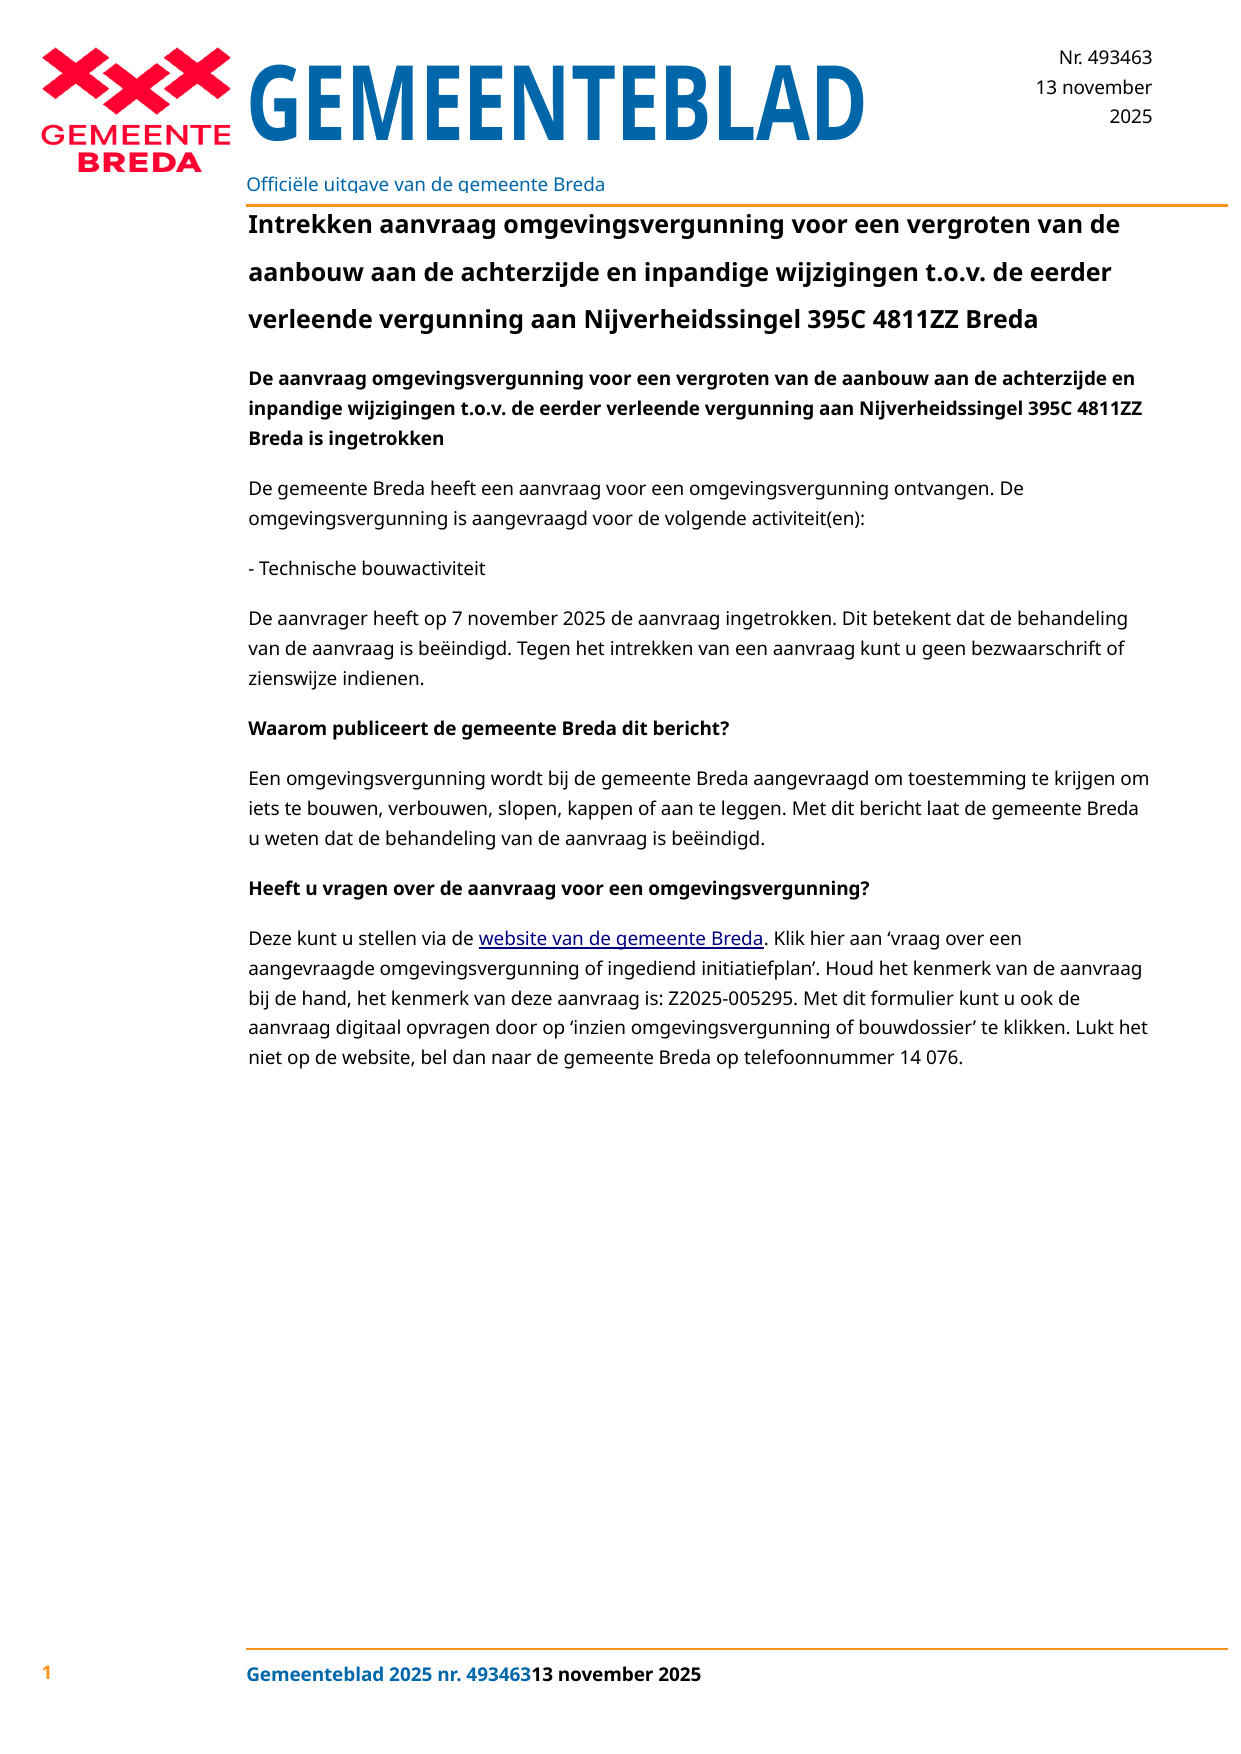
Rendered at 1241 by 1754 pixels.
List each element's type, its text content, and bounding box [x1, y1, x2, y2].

text - Technische bouwactiviteit [248, 555, 1152, 581]
picture [41, 47, 231, 172]
text Een omgevingsvergunning wordt bij de gemeente Breda aangevraagd om toestemming te krijgen om iets te bouwen, verbouwen, slopen, kappen of aan te leggen. Met dit bericht laat de gemeente Breda u weten dat de behandeling van de aanvraag is beëindigd. [248, 766, 1152, 850]
text De aanvraag omgevingsvergunning voor een vergroten van de aanbouw aan de achterzijde en inpandige wijzigingen t.o.v. de eerder verleende vergunning aan Nijverheidssingel 395C 4811ZZ Breda is ingetrokken [248, 366, 1152, 450]
text Heeft u vragen over de aanvraag voor een omgevingsvergunning? [248, 875, 1152, 901]
text De gemeente Breda heeft een aanvraag voor een omgevingsvergunning ontvangen. De omgevingsvergunning is aangevraagd voor de volgende activiteit(en): [248, 475, 1152, 530]
text Intrekken aanvraag omgevingsvergunning voor een vergroten van de aanbouw aan de achterzijde en inpandige wijzigingen t.o.v. de eerder verleende vergunning aan Nijverheidssingel 395C 4811ZZ Breda [248, 207, 1152, 336]
text De aanvrager heeft op 7 november 2025 de aanvraag ingetrokken. Dit betekent dat de behandeling van de aanvraag is beëindigd. Tegen het intrekken van een aanvraag kunt u geen bezwaarschrift of zienswijze indienen. [248, 606, 1152, 690]
text Deze kunt u stellen via de website van de gemeente Breda. Klik hier aan ‘vraag over een aangevraagde omgevingsvergunning of ingediend initiatiefplan’. Houd het kenmerk van de aanvraag bij de hand, het kenmerk van deze aanvraag is: Z2025-005295. Met dit formulier kunt u ook de aanvraag digitaal opvragen door op ‘inzien omgevingsvergunning of bouwdossier’ te klikken. Lukt het niet op de website, bel dan naar de gemeente Breda op telefoonnummer 14 076. [248, 926, 1152, 1069]
text Waarom publiceert de gemeente Breda dit bericht? [248, 715, 1152, 741]
